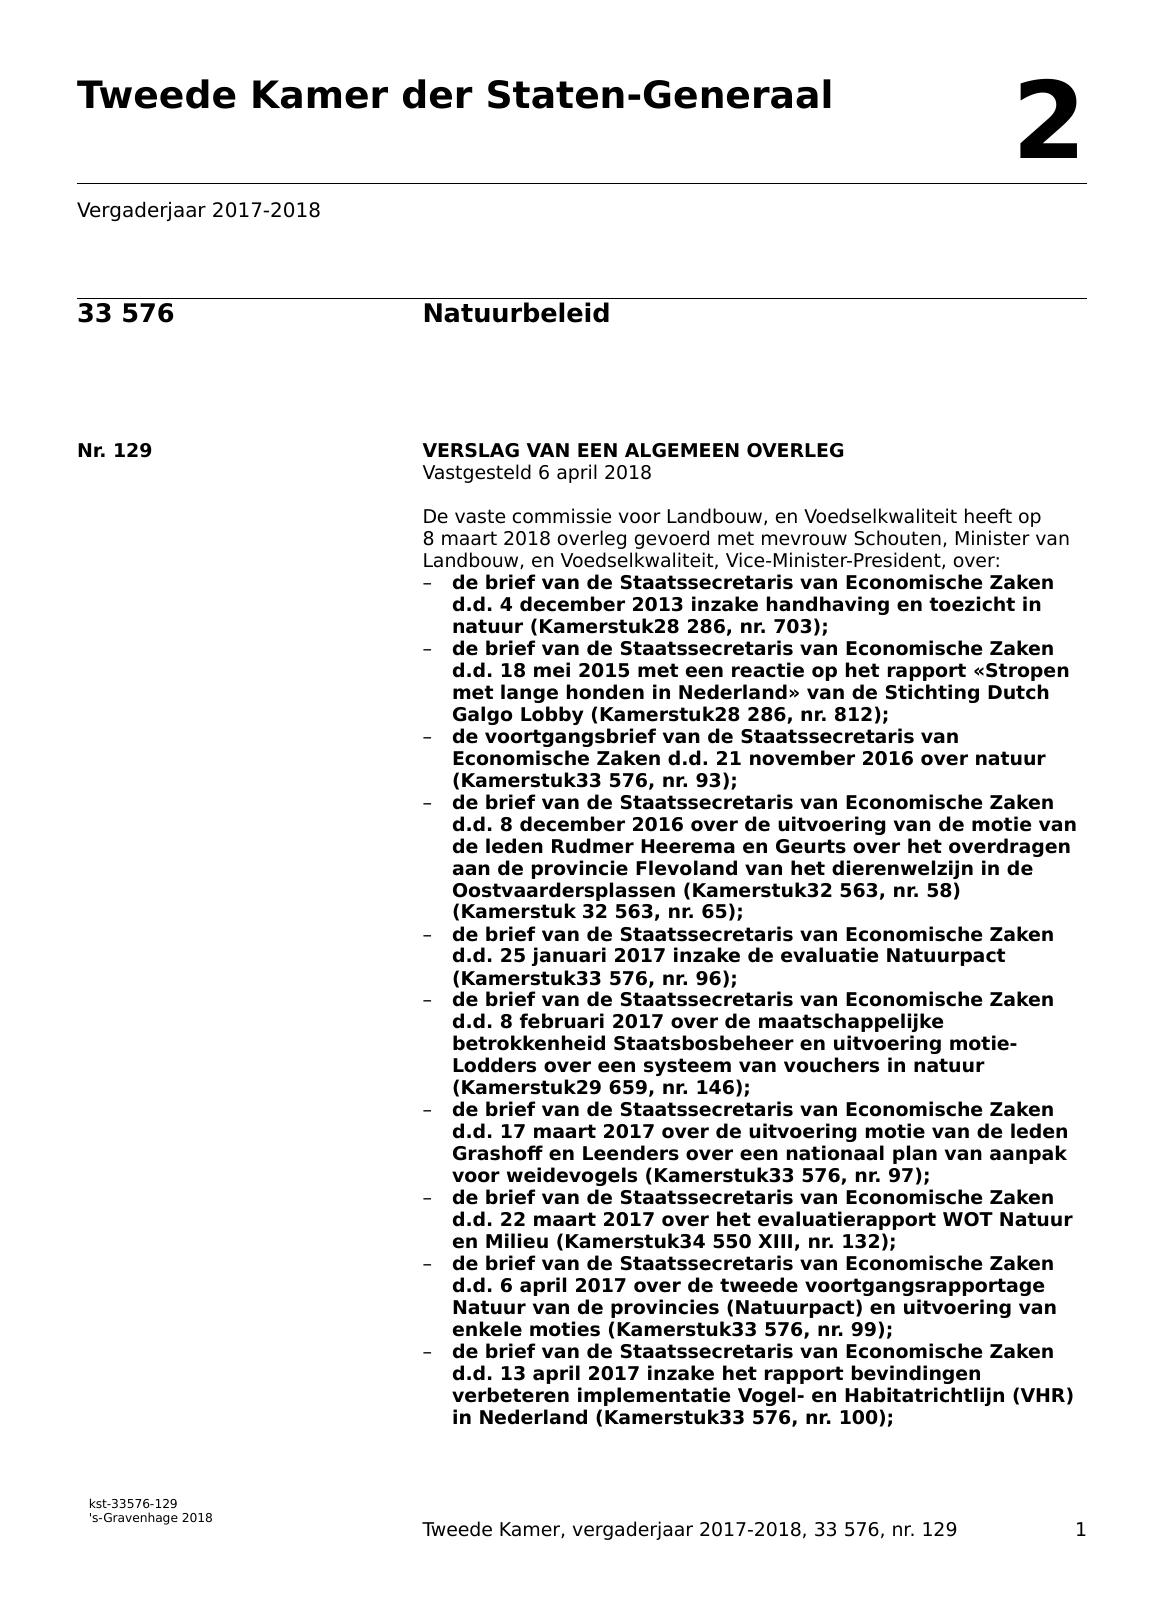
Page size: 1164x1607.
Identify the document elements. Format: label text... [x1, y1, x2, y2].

text De vaste commissie voor Landbouw, en Voedselkwaliteit heeft op 8 maart 2018 overleg gevoerd met mevrouw Schouten, Minister van Landbouw, en Voedselkwaliteit, Vice-Minister-President, over: [422, 506, 1087, 572]
text – de brief van de Staatssecretaris van Economische Zaken d.d. 25 januari 2017 inzake de evaluatie Natuurpact (Kamerstuk33 576, nr. 96); [422, 923, 1087, 989]
text – de brief van de Staatssecretaris van Economische Zaken d.d. 17 maart 2017 over de uitvoering motie van de leden Grashoff en Leenders over een nationaal plan van aanpak voor weidevogels (Kamerstuk33 576, nr. 97); [422, 1099, 1087, 1187]
text – de brief van de Staatssecretaris van Economische Zaken d.d. 8 december 2016 over de uitvoering van de motie van de leden Rudmer Heerema en Geurts over het overdragen aan de provincie Flevoland van het dierenwelzijn in de Oostvaardersplassen (Kamerstuk32 563, nr. 58) (Kamerstuk 32 563, nr. 65); [422, 792, 1087, 923]
table_cell Vergaderjaar 2017-2018 [77, 184, 1087, 298]
text – de voortgangsbrief van de Staatssecretaris van Economische Zaken d.d. 21 november 2016 over natuur (Kamerstuk33 576, nr. 93); [422, 726, 1087, 792]
table_header Tweede Kamer der Staten-Generaal [77, 59, 886, 183]
text – de brief van de Staatssecretaris van Economische Zaken d.d. 22 maart 2017 over het evaluatierapport WOT Natuur en Milieu (Kamerstuk34 550 XIII, nr. 132); [422, 1187, 1087, 1253]
text – de brief van de Staatssecretaris van Economische Zaken d.d. 6 april 2017 over de tweede voortgangsrapportage Natuur van de provincies (Natuurpact) en uitvoering van enkele moties (Kamerstuk33 576, nr. 99); [422, 1253, 1087, 1341]
subtitle Nr. 129 VERSLAG VAN EEN ALGEMEEN OVERLEG [77, 440, 1087, 462]
subtitle 33 576 Natuurbeleid [77, 299, 1087, 329]
text – de brief van de Staatssecretaris van Economische Zaken d.d. 18 mei 2015 met een reactie op het rapport «Stropen met lange honden in Nederland» van de Stichting Dutch Galgo Lobby (Kamerstuk28 286, nr. 812); [422, 638, 1087, 726]
text – de brief van de Staatssecretaris van Economische Zaken d.d. 8 februari 2017 over de maatschappelijke betrokkenheid Staatsbosbeheer en uitvoering motie-Lodders over een systeem van vouchers in natuur (Kamerstuk29 659, nr. 146); [422, 989, 1087, 1099]
text 's-Gravenhage 2018 [88, 1511, 323, 1525]
text – de brief van de Staatssecretaris van Economische Zaken d.d. 13 april 2017 inzake het rapport bevindingen verbeteren implementatie Vogel- en Habitatrichtlijn (VHR) in Nederland (Kamerstuk33 576, nr. 100); [422, 1341, 1087, 1429]
table_header 2 [886, 59, 1087, 183]
text Vastgesteld 6 april 2018 [422, 462, 1087, 484]
text kst-33576-129 [88, 1497, 323, 1511]
text – de brief van de Staatssecretaris van Economische Zaken d.d. 4 december 2013 inzake handhaving en toezicht in natuur (Kamerstuk28 286, nr. 703); [422, 572, 1087, 638]
